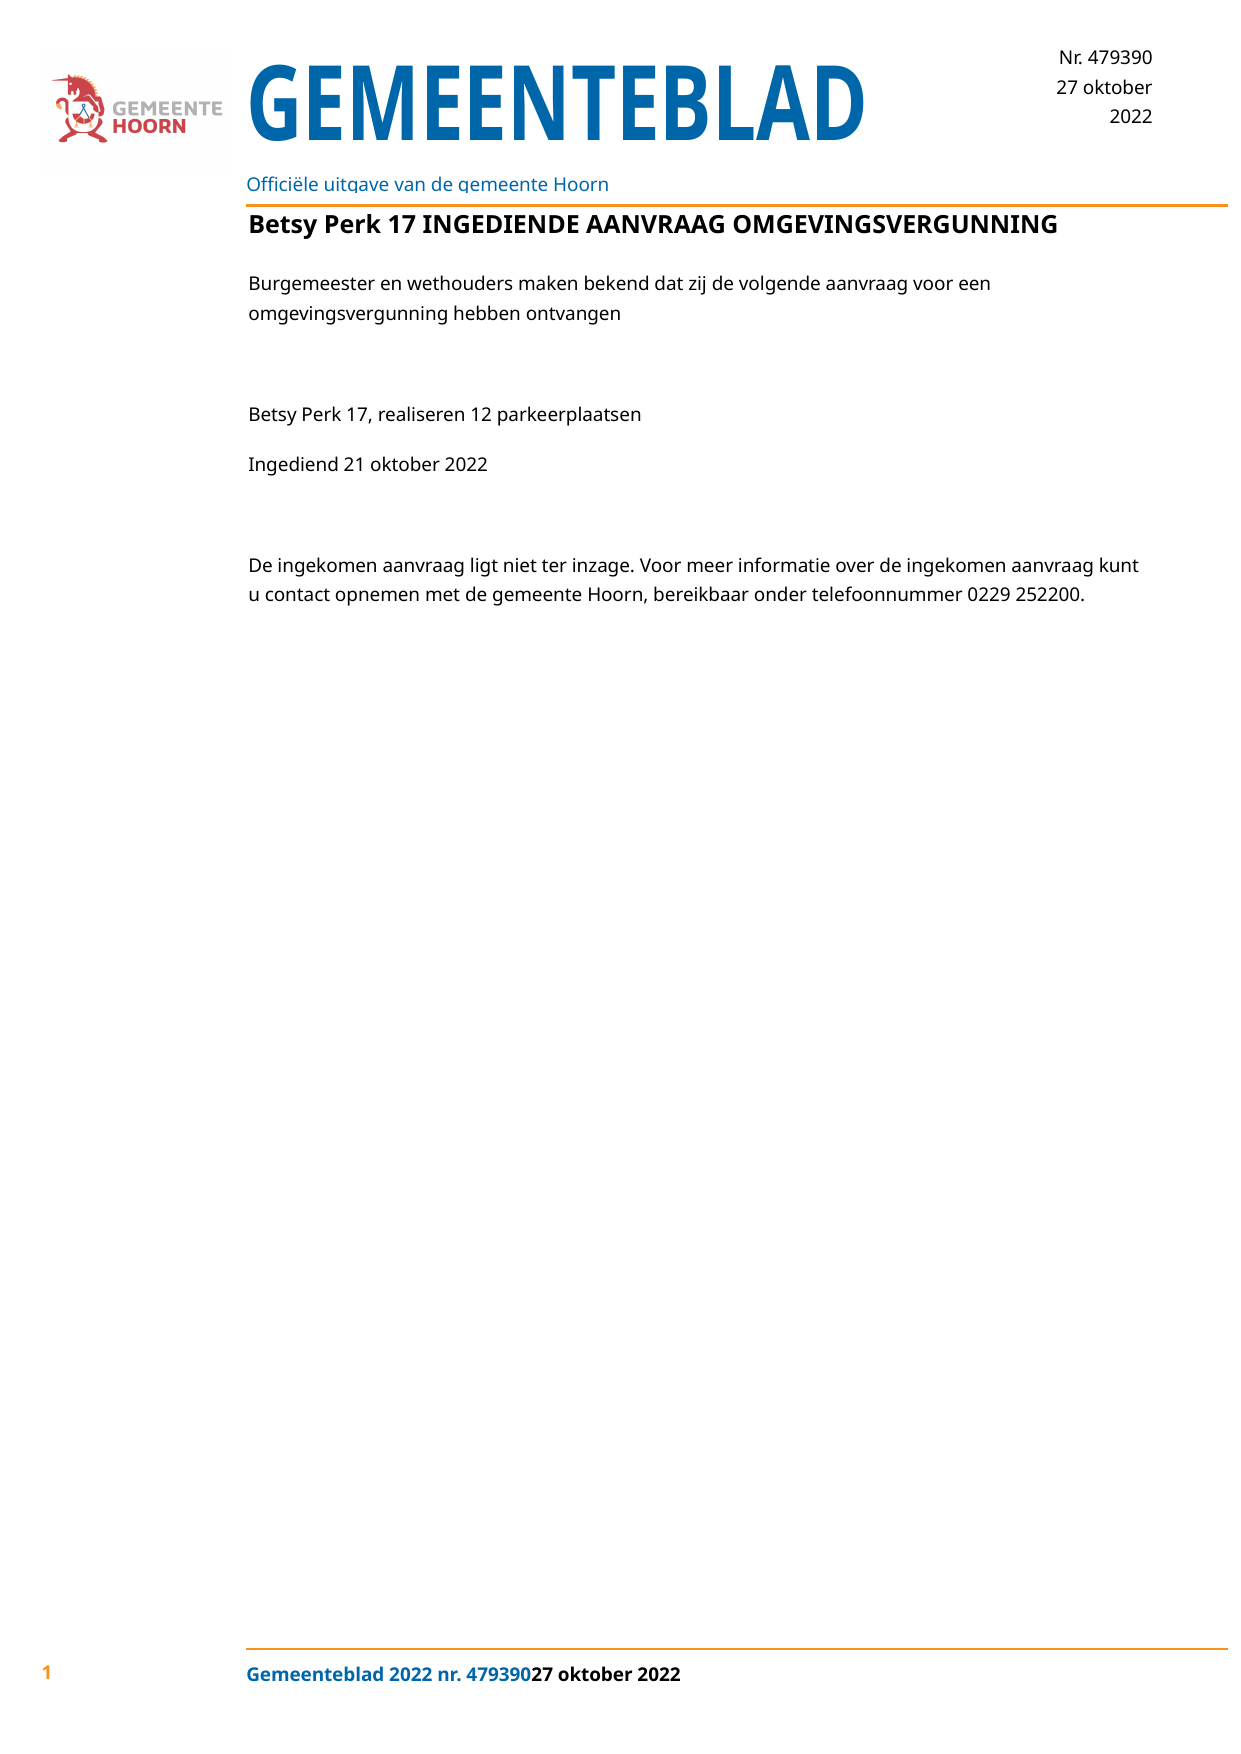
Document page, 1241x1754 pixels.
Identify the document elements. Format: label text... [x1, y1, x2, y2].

text De ingekomen aanvraag ligt niet ter inzage. Voor meer informatie over de ingekomen aanvraag kunt u contact opnemen met de gemeente Hoorn, bereikbaar onder telefoonnummer 0229 252200. [248, 552, 1152, 607]
text Betsy Perk 17 INGEDIENDE AANVRAAG OMGEVINGSVERGUNNING [248, 207, 1152, 241]
text Betsy Perk 17, realiseren 12 parkeerplaatsen [248, 401, 1152, 426]
picture [41, 47, 231, 172]
text Ingediend 21 oktober 2022 [248, 451, 1152, 477]
text Burgemeester en wethouders maken bekend dat zij de volgende aanvraag voor een omgevingsvergunning hebben ontvangen [248, 270, 1152, 326]
